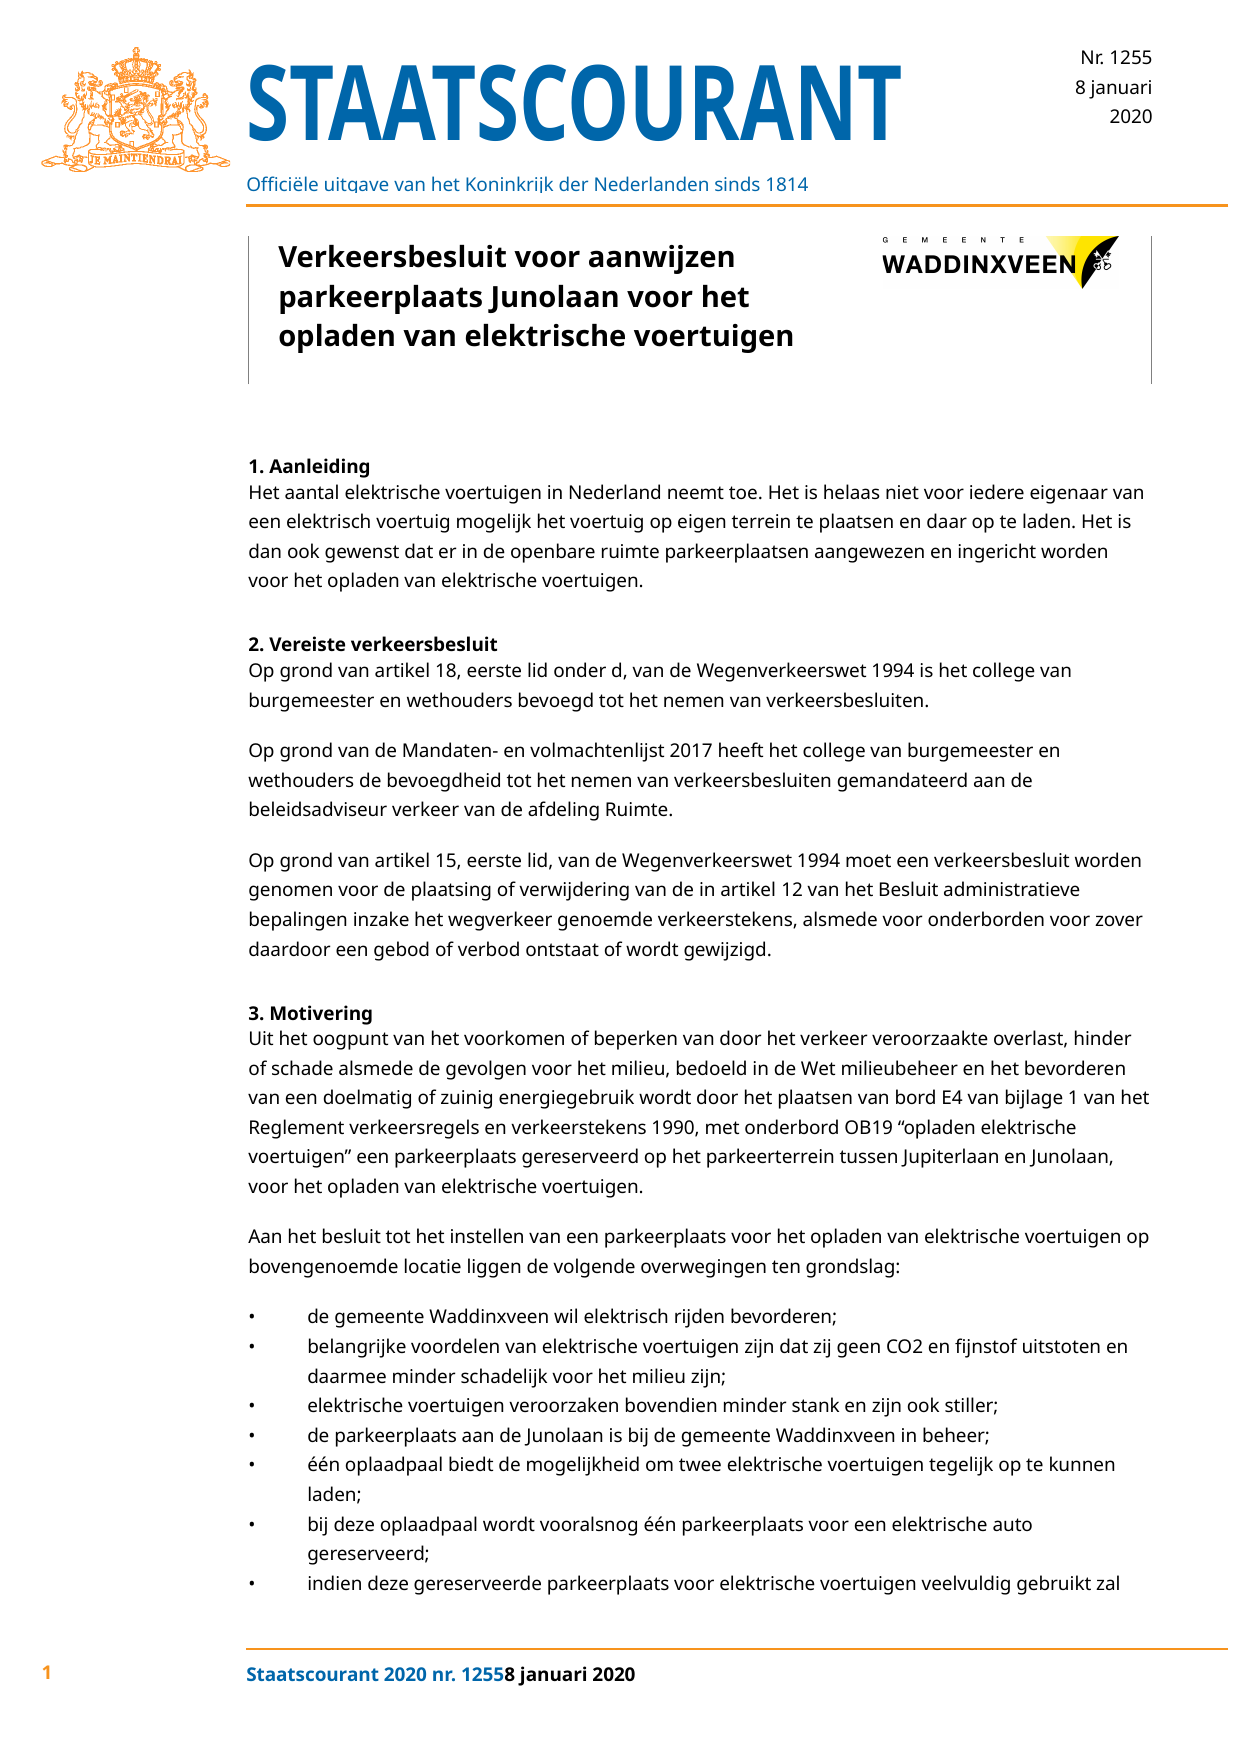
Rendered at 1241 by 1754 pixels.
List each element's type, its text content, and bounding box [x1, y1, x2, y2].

picture [41, 47, 231, 172]
table_header Verkeersbesluit voor aanwijzen parkeerplaats Junolaan voor het opladen van elektrische voertuigen [249, 236, 850, 384]
list indien deze gereserveerde parkeerplaats voor elektrische voertuigen veelvuldig gebruikt zal [248, 1570, 1152, 1596]
picture [882, 236, 1119, 289]
text Op grond van de Mandaten- en volmachtenlijst 2017 heeft het college van burgemeester en wethouders de bevoegdheid tot het nemen van verkeersbesluiten gemandateerd aan de beleidsadviseur verkeer van de afdeling Ruimte. [248, 737, 1152, 822]
text Op grond van artikel 18, eerste lid onder d, van de Wegenverkeerswet 1994 is het college van burgemeester en wethouders bevoegd tot het nemen van verkeersbesluiten. [248, 657, 1152, 713]
text Aan het besluit tot het instellen van een parkeerplaats voor het opladen van elektrische voertuigen op bovengenoemde locatie liggen de volgende overwegingen ten grondslag: [248, 1224, 1152, 1279]
text Op grond van artikel 15, eerste lid, van de Wegenverkeerswet 1994 moet een verkeersbesluit worden genomen voor de plaatsing of verwijdering van de in artikel 12 van het Besluit administratieve bepalingen inzake het wegverkeer genoemde verkeerstekens, alsmede voor onderborden voor zover daardoor een gebod of verbod ontstaat of wordt gewijzigd. [248, 847, 1152, 961]
text Het aantal elektrische voertuigen in Nederland neemt toe. Het is helaas niet voor iedere eigenaar van een elektrisch voertuig mogelijk het voertuig op eigen terrein te plaatsen en daar op te laden. Het is dan ook gewenst dat er in de openbare ruimte parkeerplaatsen aangewezen en ingericht worden voor het opladen van elektrische voertuigen. [248, 479, 1152, 593]
text Uit het oogpunt van het voorkomen of beperken van door het verkeer veroorzaakte overlast, hinder of schade alsmede de gevolgen voor het milieu, bedoeld in de Wet milieubeheer en het bevorderen van een doelmatig of zuinig energiegebruik wordt door het plaatsen van bord E4 van bijlage 1 van het Reglement verkeersregels en verkeerstekens 1990, met onderbord OB19 “opladen elektrische voertuigen” een parkeerplaats gereserveerd op het parkeerterrein tussen Jupiterlaan en Junolaan, voor het opladen van elektrische voertuigen. [248, 1025, 1152, 1199]
list belangrijke voordelen van elektrische voertuigen zijn dat zij geen CO2 en fijnstof uitstoten en daarmee minder schadelijk voor het milieu zijn; [248, 1333, 1152, 1389]
list de gemeente Waddinxveen wil elektrisch rijden bevorderen; [248, 1304, 1152, 1329]
text 3. Motivering [248, 1000, 1152, 1025]
list bij deze oplaadpaal wordt vooralsnog één parkeerplaats voor een elektrische auto gereserveerd; [248, 1511, 1152, 1566]
list één oplaadpaal biedt de mogelijkheid om twee elektrische voertuigen tegelijk op te kunnen laden; [248, 1452, 1152, 1507]
list elektrische voertuigen veroorzaken bovendien minder stank en zijn ook stiller; [248, 1392, 1152, 1418]
text 1. Aanleiding [248, 453, 1152, 479]
list de parkeerplaats aan de Junolaan is bij de gemeente Waddinxveen in beheer; [248, 1422, 1152, 1448]
table_header [850, 236, 1151, 384]
text 2. Vereiste verkeersbesluit [248, 632, 1152, 657]
